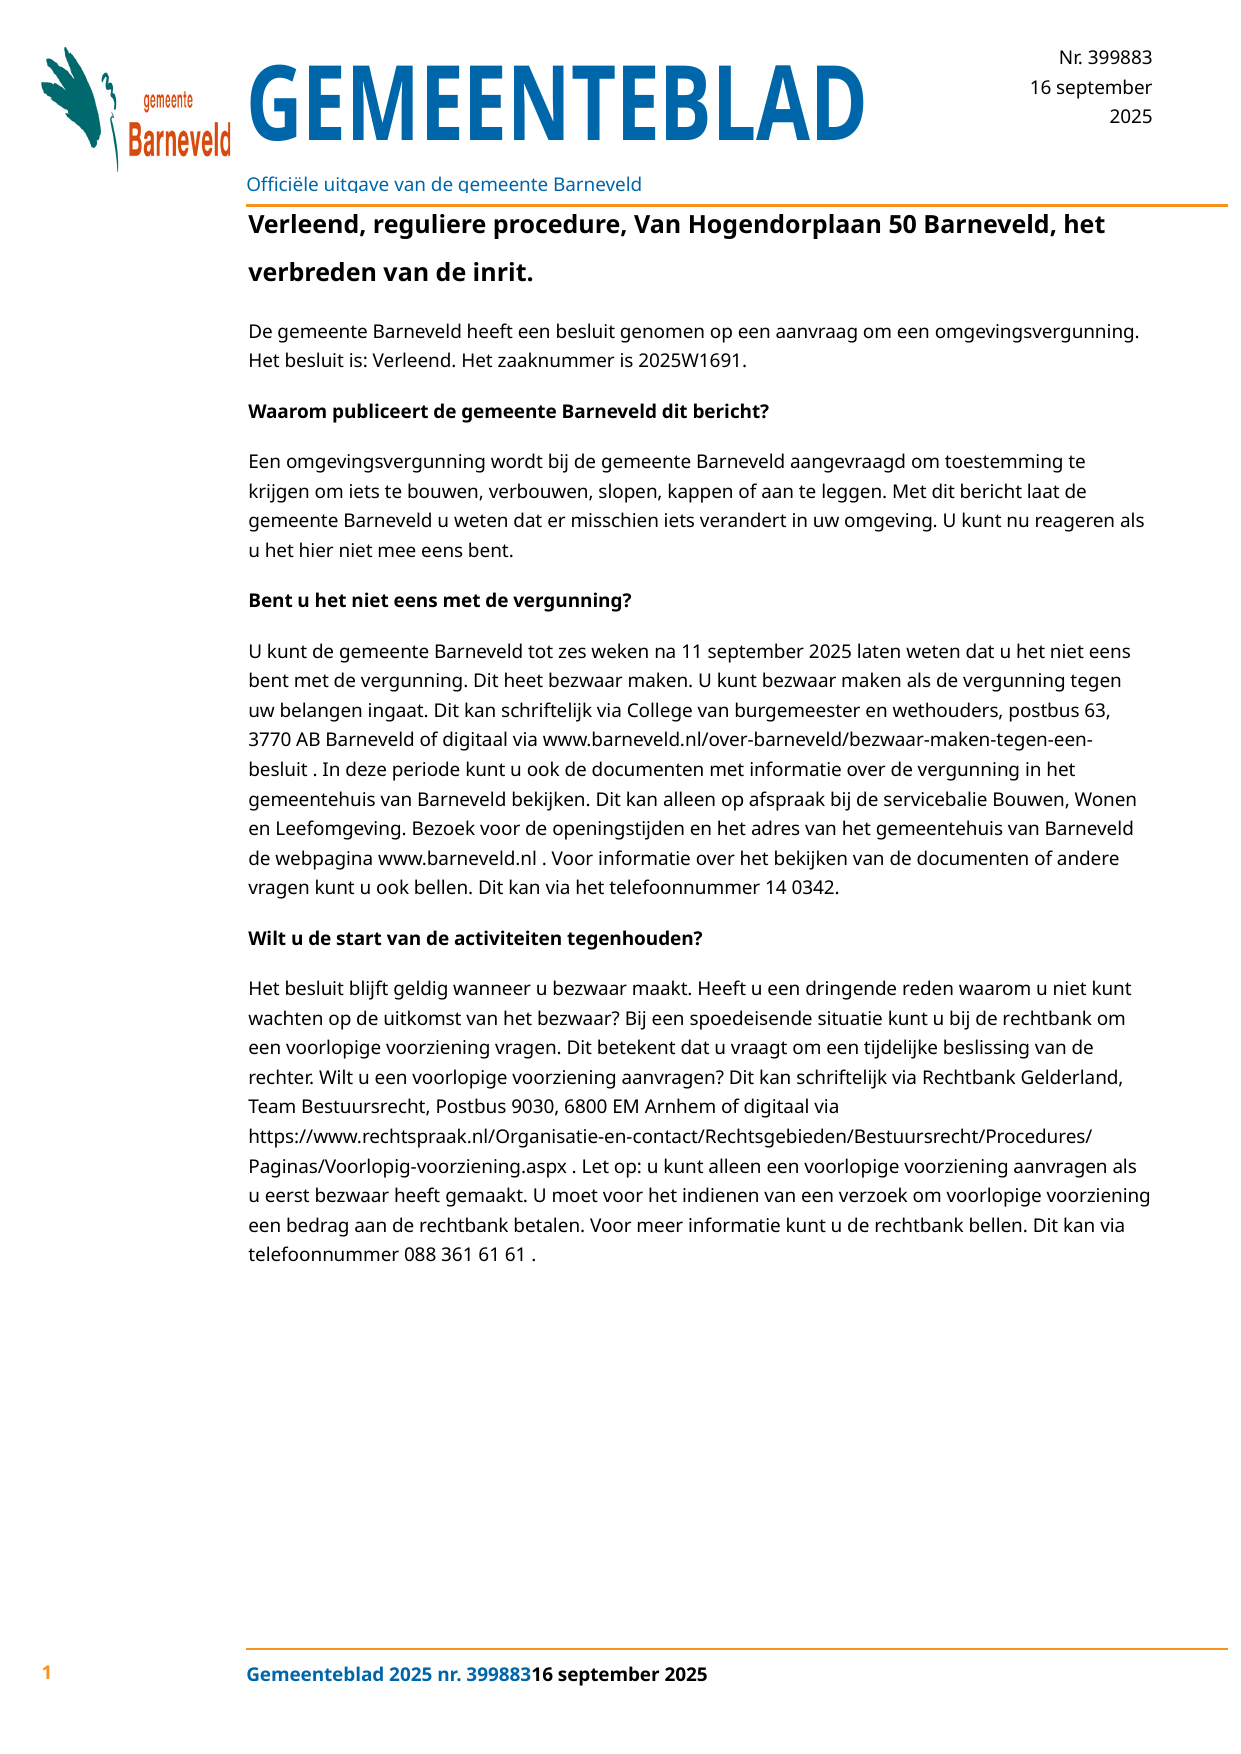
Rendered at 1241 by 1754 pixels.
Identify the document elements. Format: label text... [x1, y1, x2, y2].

text De gemeente Barneveld heeft een besluit genomen op een aanvraag om een omgevingsvergunning. Het besluit is: Verleend. Het zaaknummer is 2025W1691. [248, 318, 1152, 373]
picture [41, 47, 231, 172]
text Een omgevingsvergunning wordt bij de gemeente Barneveld aangevraagd om toestemming te krijgen om iets te bouwen, verbouwen, slopen, kappen of aan te leggen. Met dit bericht laat de gemeente Barneveld u weten dat er misschien iets verandert in uw omgeving. U kunt nu reageren als u het hier niet mee eens bent. [248, 448, 1152, 563]
text Wilt u de start van de activiteiten tegenhouden? [248, 925, 1152, 951]
text Waarom publiceert de gemeente Barneveld dit bericht? [248, 398, 1152, 424]
text Verleend, reguliere procedure, Van Hogendorplaan 50 Barneveld, het verbreden van de inrit. [248, 207, 1152, 288]
text Het besluit blijft geldig wanneer u bezwaar maakt. Heeft u een dringende reden waarom u niet kunt wachten op de uitkomst van het bezwaar? Bij een spoedeisende situatie kunt u bij de rechtbank om een voorlopige voorziening vragen. Dit betekent dat u vraagt om een tijdelijke beslissing van de rechter. Wilt u een voorlopige voorziening aanvragen? Dit kan schriftelijk via Rechtbank Gelderland, Team Bestuursrecht, Postbus 9030, 6800 EM Arnhem of digitaal via https://www.rechtspraak.nl/Organisatie-en-contact/Rechtsgebieden/Bestuursrecht/Procedures/Paginas/Voorlopig-voorziening.aspx . Let op: u kunt alleen een voorlopige voorziening aanvragen als u eerst bezwaar heeft gemaakt. U moet voor het indienen van een verzoek om voorlopige voorziening een bedrag aan de rechtbank betalen. Voor meer informatie kunt u de rechtbank bellen. Dit kan via telefoonnummer 088 361 61 61 . [248, 975, 1152, 1267]
text U kunt de gemeente Barneveld tot zes weken na 11 september 2025 laten weten dat u het niet eens bent met de vergunning. Dit heet bezwaar maken. U kunt bezwaar maken als de vergunning tegen uw belangen ingaat. Dit kan schriftelijk via College van burgemeester en wethouders, postbus 63, 3770 AB Barneveld of digitaal via www.barneveld.nl/over-barneveld/bezwaar-maken-tegen-een-besluit . In deze periode kunt u ook de documenten met informatie over de vergunning in het gemeentehuis van Barneveld bekijken. Dit kan alleen op afspraak bij de servicebalie Bouwen, Wonen en Leefomgeving. Bezoek voor de openingstijden en het adres van het gemeentehuis van Barneveld de webpagina www.barneveld.nl . Voor informatie over het bekijken van de documenten of andere vragen kunt u ook bellen. Dit kan via het telefoonnummer 14 0342. [248, 638, 1152, 900]
text Bent u het niet eens met de vergunning? [248, 587, 1152, 613]
